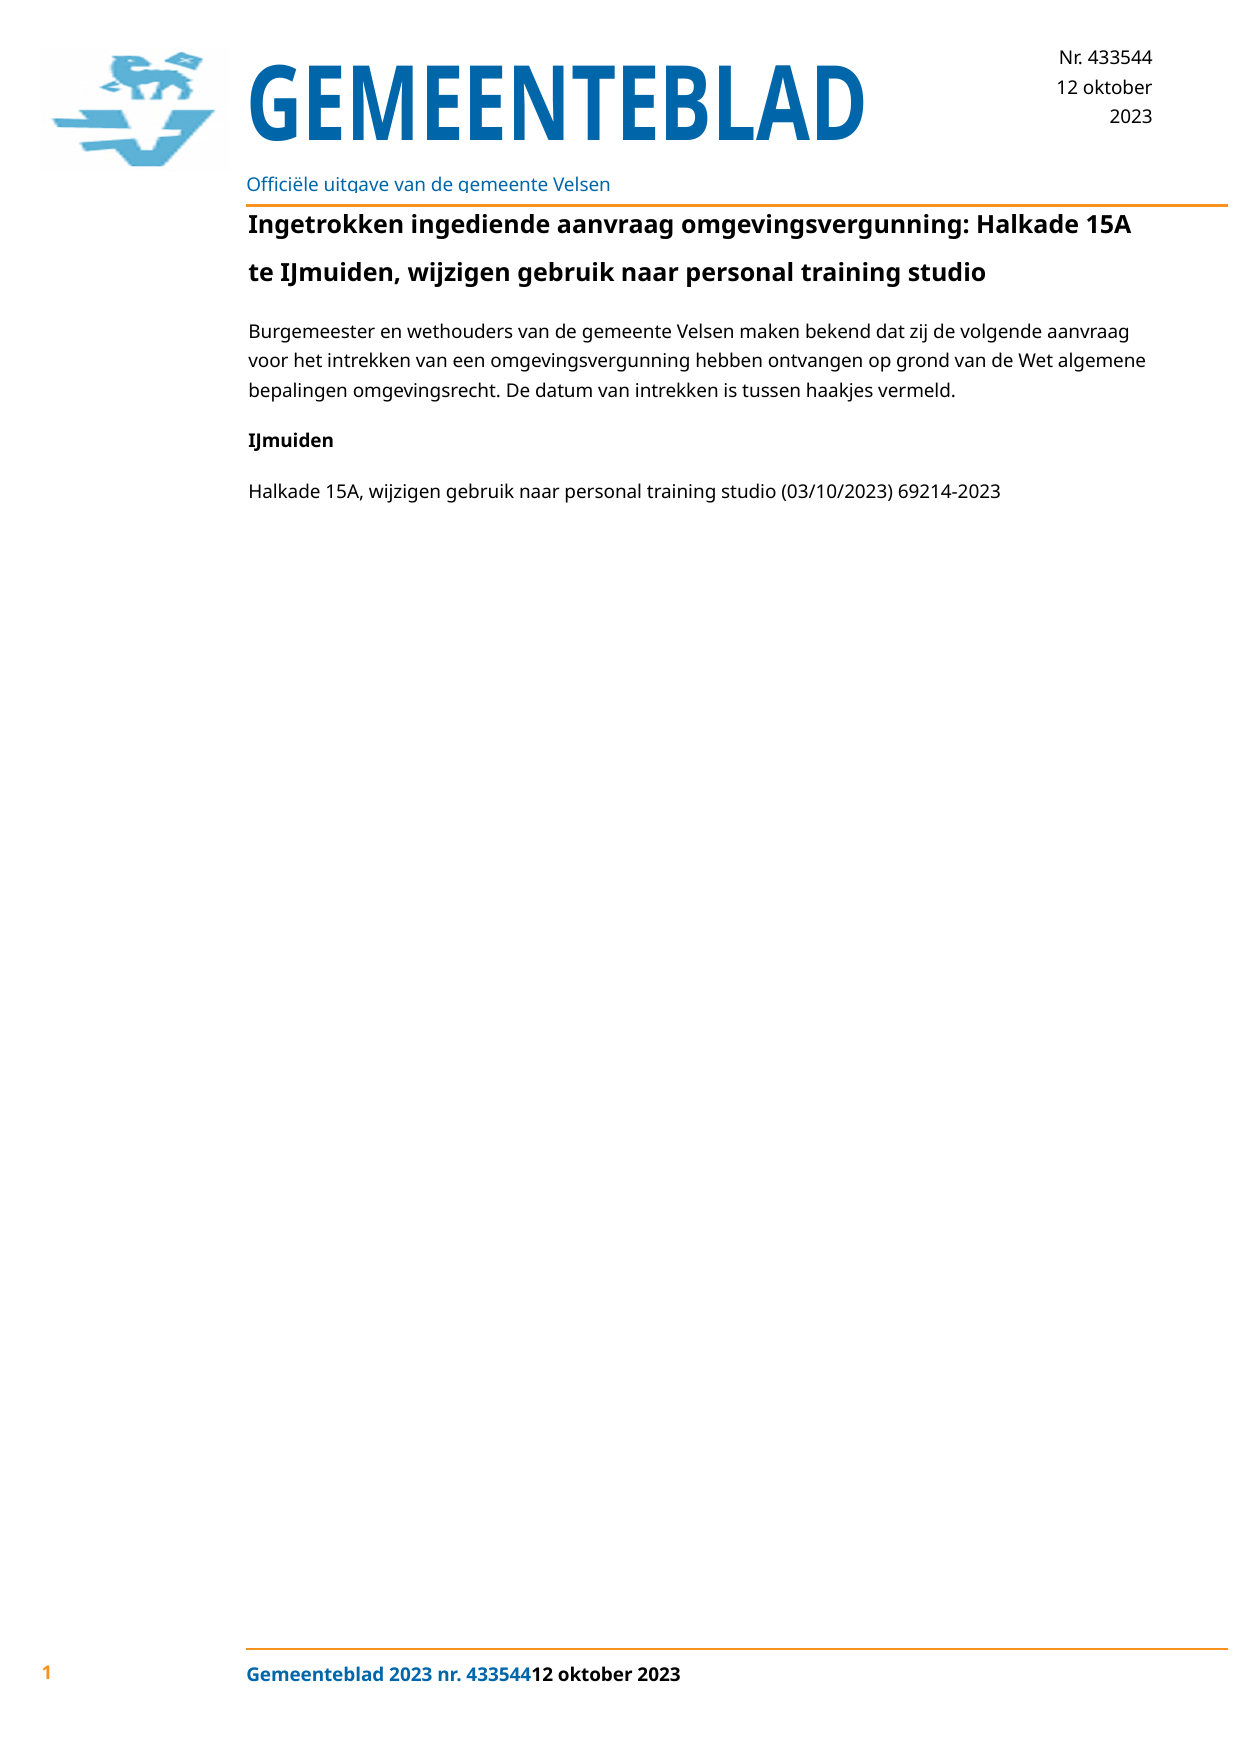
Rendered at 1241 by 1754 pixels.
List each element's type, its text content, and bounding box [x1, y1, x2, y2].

picture [41, 47, 231, 172]
text Ingetrokken ingediende aanvraag omgevingsvergunning: Halkade 15A te IJmuiden, wijzigen gebruik naar personal training studio [248, 207, 1152, 288]
text IJmuiden [248, 427, 1152, 453]
text Halkade 15A, wijzigen gebruik naar personal training studio (03/10/2023) 69214-2023 [248, 478, 1152, 504]
text Burgemeester en wethouders van de gemeente Velsen maken bekend dat zij de volgende aanvraag voor het intrekken van een omgevingsvergunning hebben ontvangen op grond van de Wet algemene bepalingen omgevingsrecht. De datum van intrekken is tussen haakjes vermeld. [248, 318, 1152, 403]
